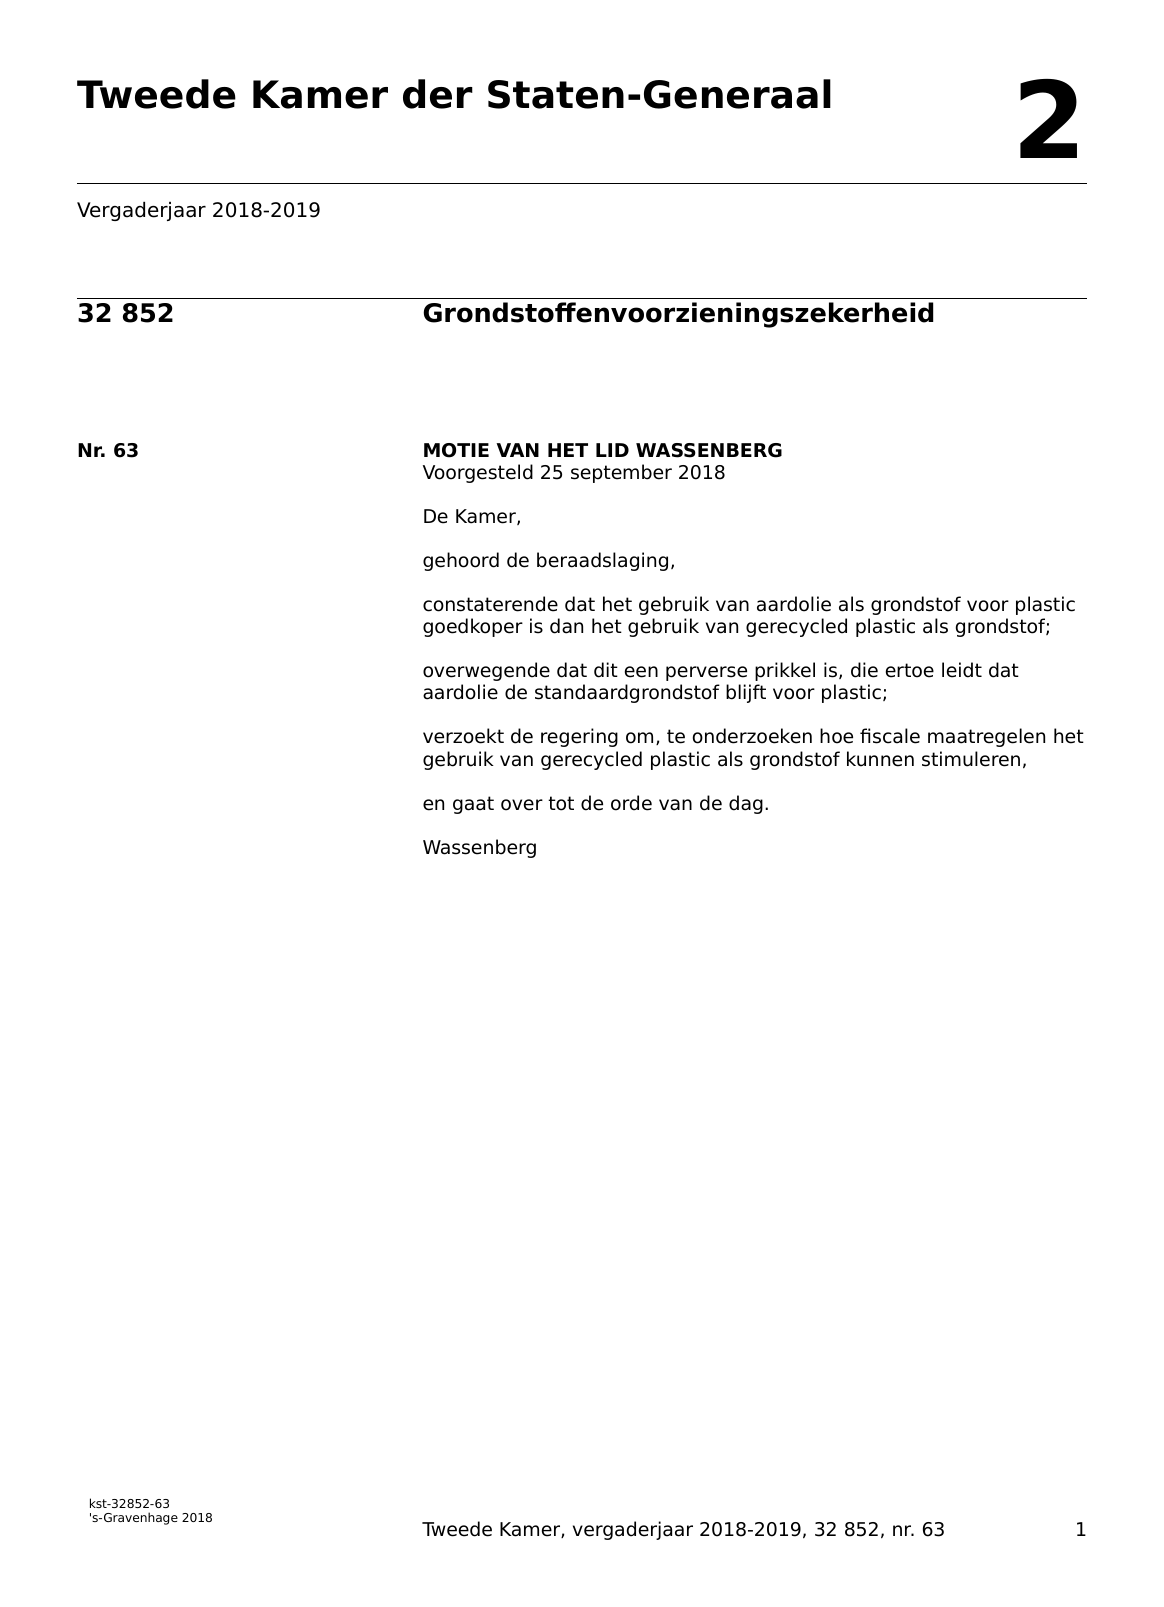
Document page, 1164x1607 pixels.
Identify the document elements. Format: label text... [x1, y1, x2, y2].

subtitle 32 852 Grondstoffenvoorzieningszekerheid [77, 299, 1087, 329]
table_header Tweede Kamer der Staten-Generaal [77, 59, 886, 183]
text gehoord de beraadslaging, [422, 550, 1087, 572]
text De Kamer, [422, 506, 1087, 528]
text 's-Gravenhage 2018 [88, 1511, 323, 1525]
text Voorgesteld 25 september 2018 [422, 462, 1087, 484]
text verzoekt de regering om, te onderzoeken hoe fiscale maatregelen het gebruik van gerecycled plastic als grondstof kunnen stimuleren, [422, 726, 1087, 770]
subtitle Nr. 63 MOTIE VAN HET LID WASSENBERG [77, 440, 1087, 462]
text kst-32852-63 [88, 1497, 323, 1511]
text en gaat over tot de orde van de dag. [422, 793, 1087, 814]
text constaterende dat het gebruik van aardolie als grondstof voor plastic goedkoper is dan het gebruik van gerecycled plastic als grondstof; [422, 594, 1087, 638]
text overwegende dat dit een perverse prikkel is, die ertoe leidt dat aardolie de standaardgrondstof blijft voor plastic; [422, 660, 1087, 704]
text Wassenberg [422, 837, 1087, 859]
table_header 2 [886, 59, 1087, 183]
table_cell Vergaderjaar 2018-2019 [77, 184, 1087, 298]
